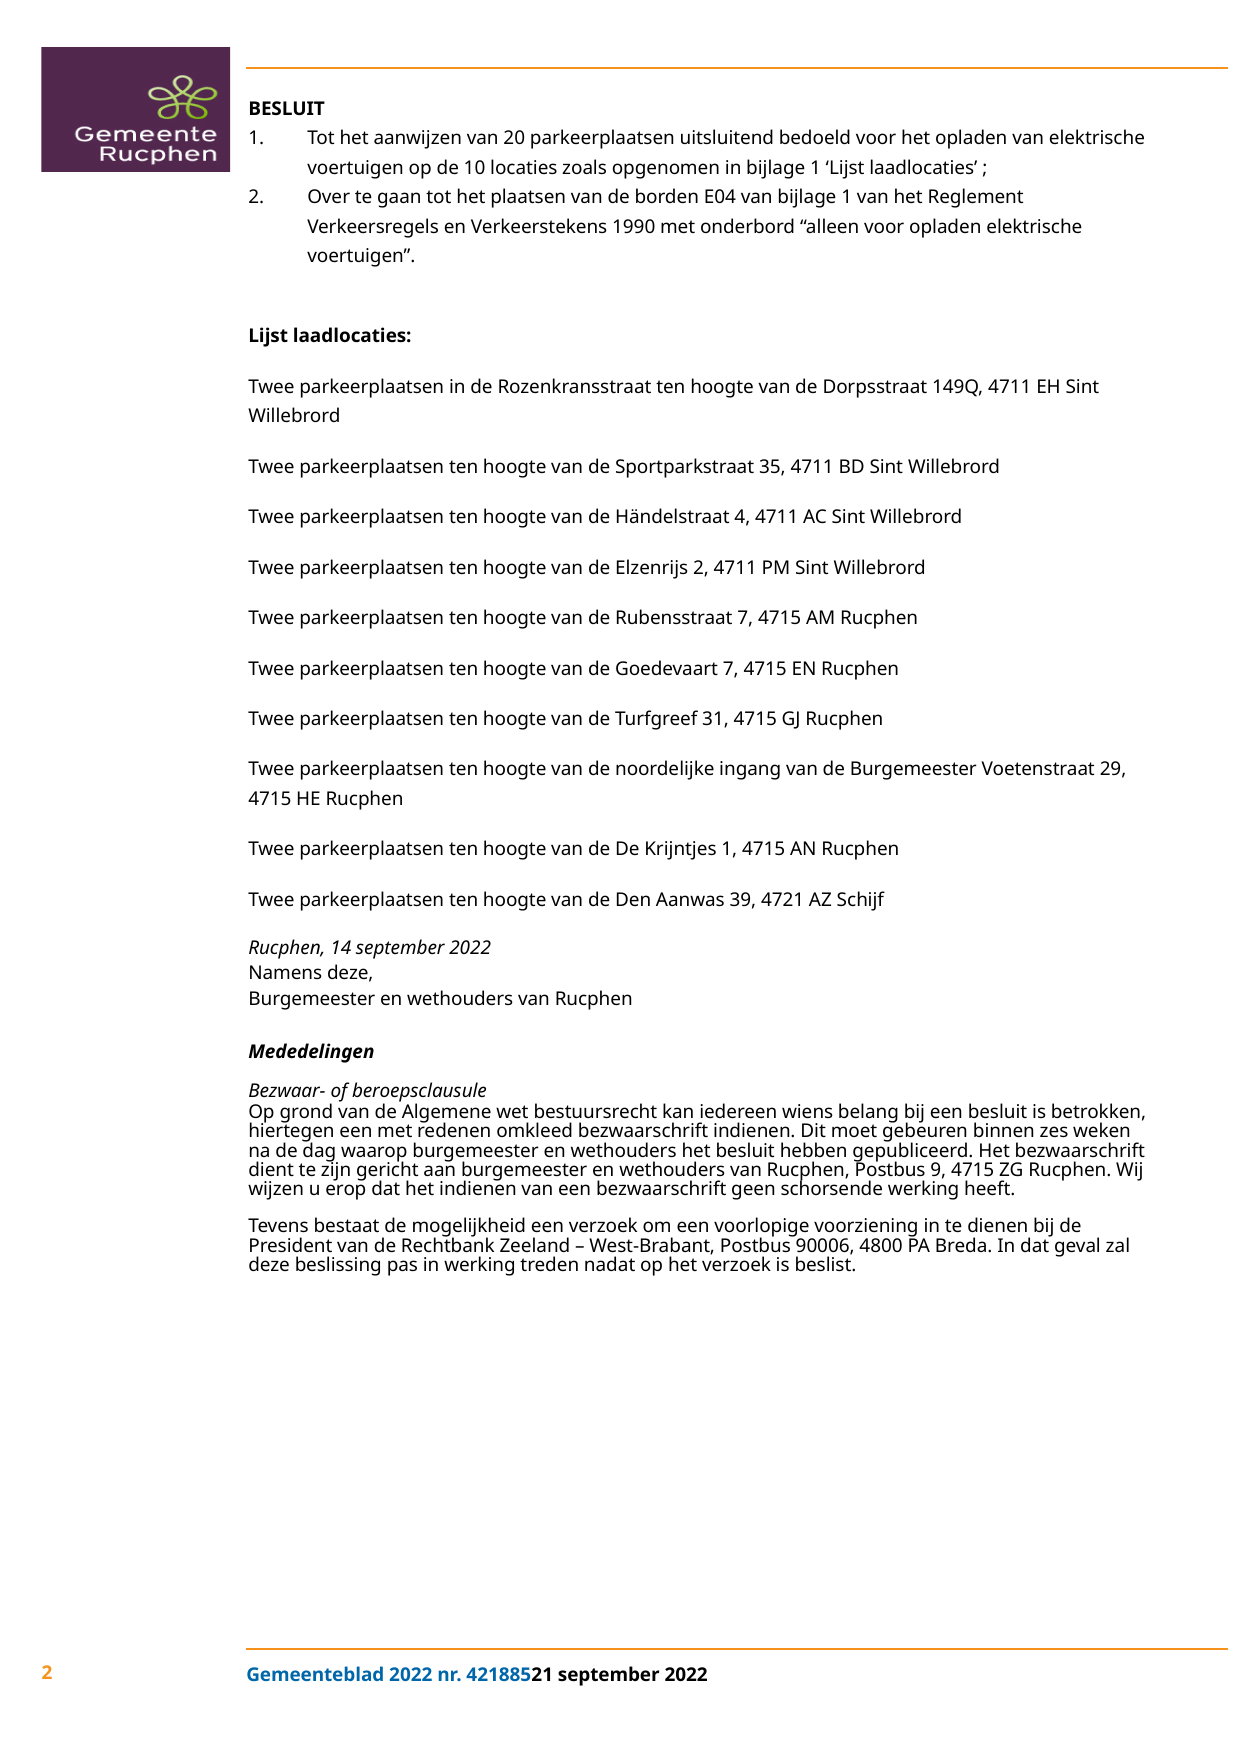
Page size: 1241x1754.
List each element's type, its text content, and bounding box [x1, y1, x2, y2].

text Twee parkeerplaatsen ten hoogte van de Den Aanwas 39, 4721 AZ Schijf [248, 886, 1152, 912]
text Rucphen, 14 september 2022 [248, 934, 1152, 959]
list Over te gaan tot het plaatsen van de borden E04 van bijlage 1 van het Reglement Verkeersregels en Verkeerstekens 1990 met onderbord “alleen voor opladen elektrische voertuigen”. [248, 183, 1152, 268]
text Op grond van de Algemene wet bestuursrecht kan iedereen wiens belang bij een besluit is betrokken, hiertegen een met redenen omkleed bezwaarschrift indienen. Dit moet gebeuren binnen zes weken na de dag waarop burgemeester en wethouders het besluit hebben gepubliceerd. Het bezwaarschrift dient te zijn gericht aan burgemeester en wethouders van Rucphen, Postbus 9, 4715 ZG Rucphen. Wij wijzen u erop dat het indienen van een bezwaarschrift geen schorsende werking heeft. [248, 1103, 1152, 1199]
text Lijst laadlocaties: [248, 323, 1152, 348]
text Twee parkeerplaatsen ten hoogte van de Händelstraat 4, 4711 AC Sint Willebrord [248, 503, 1152, 529]
text Namens deze, [248, 959, 1152, 985]
list Tot het aanwijzen van 20 parkeerplaatsen uitsluitend bedoeld voor het opladen van elektrische voertuigen op de 10 locaties zoals opgenomen in bijlage 1 ‘Lijst laadlocaties’ ; [248, 124, 1152, 180]
text Twee parkeerplaatsen in de Rozenkransstraat ten hoogte van de Dorpsstraat 149Q, 4711 EH Sint Willebrord [248, 373, 1152, 428]
picture [41, 47, 231, 172]
text Twee parkeerplaatsen ten hoogte van de Sportparkstraat 35, 4711 BD Sint Willebrord [248, 453, 1152, 479]
text Twee parkeerplaatsen ten hoogte van de Elzenrijs 2, 4711 PM Sint Willebrord [248, 554, 1152, 580]
text Twee parkeerplaatsen ten hoogte van de Goedevaart 7, 4715 EN Rucphen [248, 655, 1152, 681]
text Mededelingen [248, 1038, 1152, 1064]
text Twee parkeerplaatsen ten hoogte van de noordelijke ingang van de Burgemeester Voetenstraat 29, 4715 HE Rucphen [248, 756, 1152, 811]
text Twee parkeerplaatsen ten hoogte van de De Krijntjes 1, 4715 AN Rucphen [248, 836, 1152, 861]
text Bezwaar- of beroepsclausule [248, 1077, 1152, 1103]
text Tevens bestaat de mogelijkheid een verzoek om een voorlopige voorziening in te dienen bij de President van de Rechtbank Zeeland – West-Brabant, Postbus 90006, 4800 PA Breda. In dat geval zal deze beslissing pas in werking treden nadat op het verzoek is beslist. [248, 1217, 1152, 1275]
text BESLUIT [248, 95, 1152, 121]
text Twee parkeerplaatsen ten hoogte van de Rubensstraat 7, 4715 AM Rucphen [248, 604, 1152, 630]
text Burgemeester en wethouders van Rucphen [248, 985, 1152, 1011]
text Twee parkeerplaatsen ten hoogte van de Turfgreef 31, 4715 GJ Rucphen [248, 705, 1152, 731]
